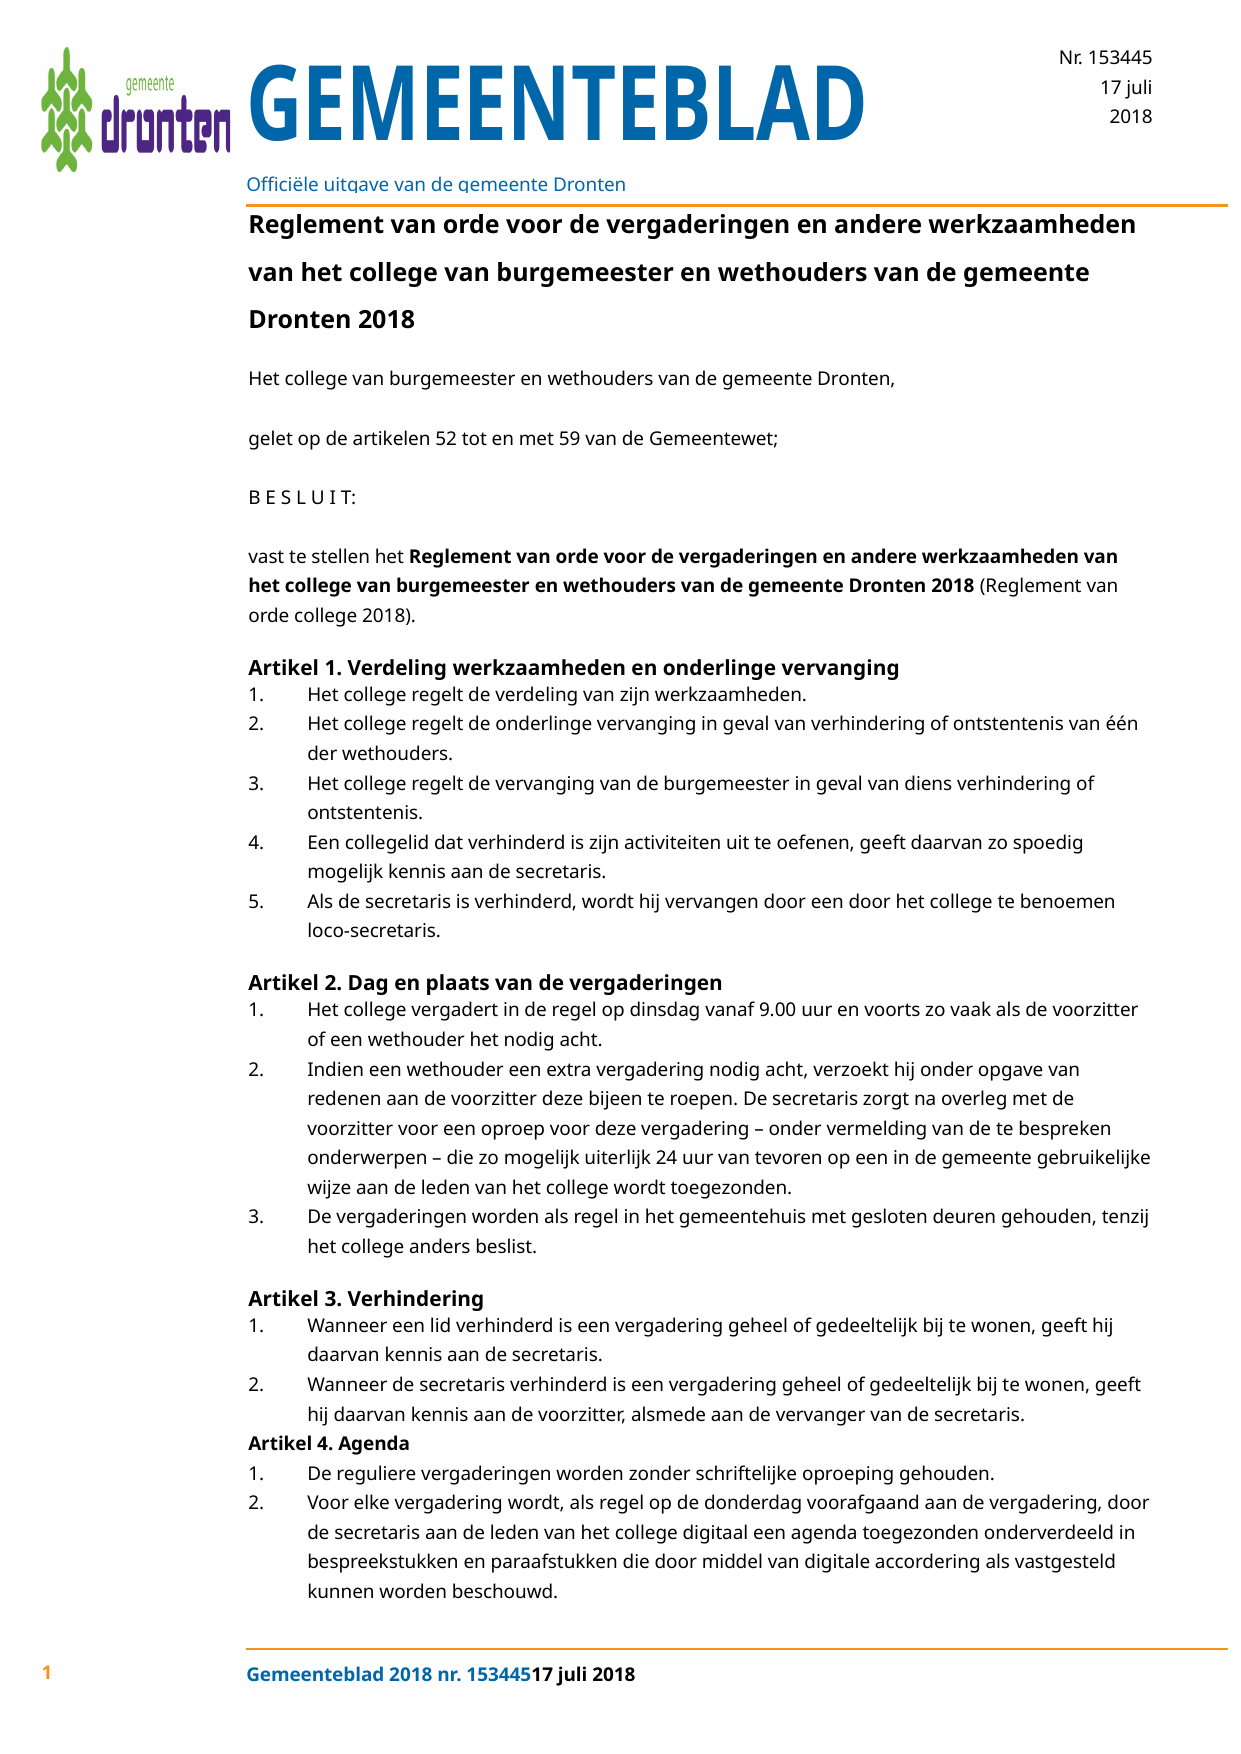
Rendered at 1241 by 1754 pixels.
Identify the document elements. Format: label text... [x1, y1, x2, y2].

list Voor elke vergadering wordt, als regel op de donderdag voorafgaand aan de vergadering, door de secretaris aan de leden van het college digitaal een agenda toegezonden onderverdeeld in bespreekstukken en paraafstukken die door middel van digitale accordering als vastgesteld kunnen worden beschouwd. [248, 1489, 1152, 1604]
list Het college regelt de verdeling van zijn werkzaamheden. [248, 681, 1152, 707]
list Indien een wethouder een extra vergadering nodig acht, verzoekt hij onder opgave van redenen aan de voorzitter deze bijeen te roepen. De secretaris zorgt na overleg met de voorzitter voor een oproep voor deze vergadering – onder vermelding van de te bespreken onderwerpen – die zo mogelijk uiterlijk 24 uur van tevoren op een in de gemeente gebruikelijke wijze aan de leden van het college wordt toegezonden. [248, 1056, 1152, 1200]
text B E S L U I T: [248, 484, 1152, 509]
list De reguliere vergaderingen worden zonder schriftelijke oproeping gehouden. [248, 1460, 1152, 1486]
list Het college vergadert in de regel op dinsdag vanaf 9.00 uur en voorts zo vaak als de voorzitter of een wethouder het nodig acht. [248, 997, 1152, 1052]
text Artikel 1. Verdeling werkzaamheden en onderlinge vervanging [248, 653, 1152, 681]
list Een collegelid dat verhinderd is zijn activiteiten uit te oefenen, geeft daarvan zo spoedig mogelijk kennis aan de secretaris. [248, 829, 1152, 884]
list Het college regelt de onderlinge vervanging in geval van verhindering of ontstentenis van één der wethouders. [248, 711, 1152, 766]
text Artikel 4. Agenda [248, 1430, 1152, 1456]
list Wanneer een lid verhinderd is een vergadering geheel of gedeeltelijk bij te wonen, geeft hij daarvan kennis aan de secretaris. [248, 1312, 1152, 1367]
text vast te stellen het Reglement van orde voor de vergaderingen en andere werkzaamheden van het college van burgemeester en wethouders van de gemeente Dronten 2018 (Reglement van orde college 2018). [248, 543, 1152, 628]
text Artikel 3. Verhindering [248, 1284, 1152, 1312]
list Als de secretaris is verhinderd, wordt hij vervangen door een door het college te benoemen loco-secretaris. [248, 888, 1152, 943]
list Het college regelt de vervanging van de burgemeester in geval van diens verhindering of ontstentenis. [248, 770, 1152, 825]
list De vergaderingen worden als regel in het gemeentehuis met gesloten deuren gehouden, tenzij het college anders beslist. [248, 1204, 1152, 1259]
text Reglement van orde voor de vergaderingen en andere werkzaamheden van het college van burgemeester en wethouders van de gemeente Dronten 2018 [248, 207, 1152, 336]
text Artikel 2. Dag en plaats van de vergaderingen [248, 968, 1152, 997]
text Het college van burgemeester en wethouders van de gemeente Dronten, [248, 366, 1152, 391]
picture [41, 47, 231, 172]
list Wanneer de secretaris verhinderd is een vergadering geheel of gedeeltelijk bij te wonen, geeft hij daarvan kennis aan de voorzitter, alsmede aan de vervanger van de secretaris. [248, 1371, 1152, 1427]
text gelet op de artikelen 52 tot en met 59 van de Gemeentewet; [248, 425, 1152, 450]
